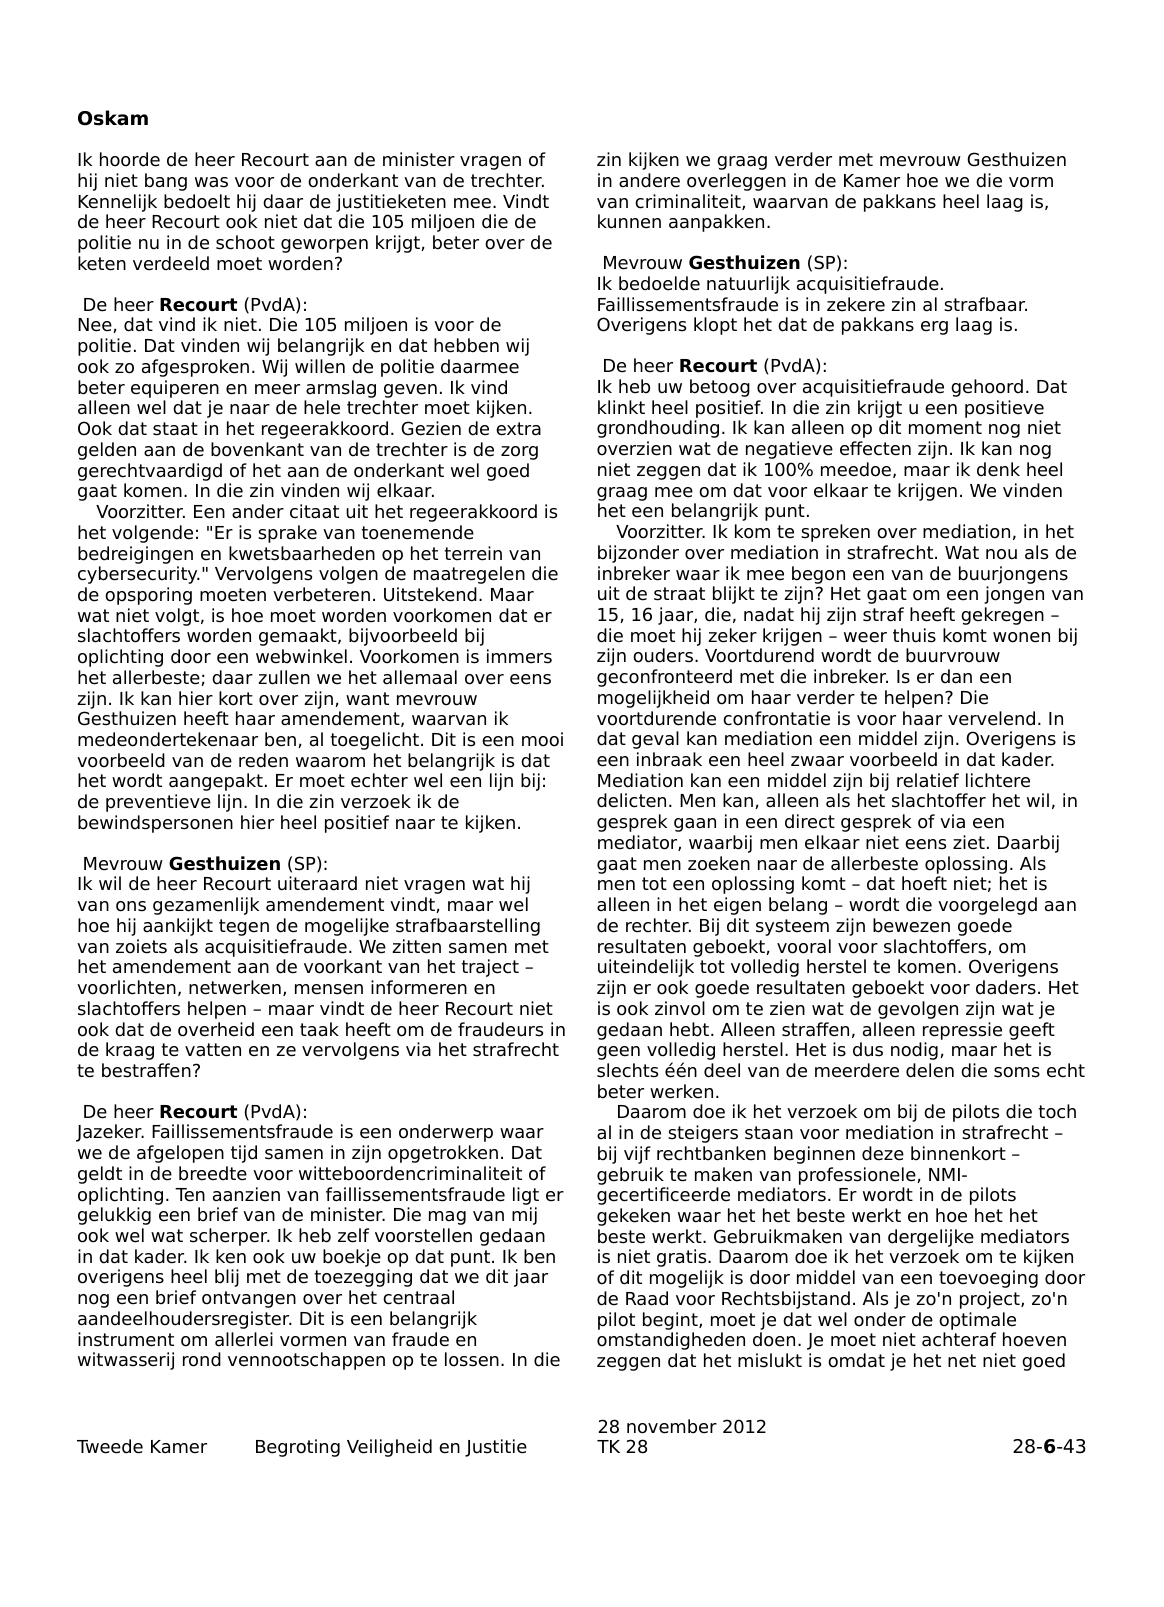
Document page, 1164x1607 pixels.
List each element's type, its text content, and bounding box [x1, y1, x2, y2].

text zin kijken we graag verder met mevrouw Gesthuizen in andere overleggen in de Kamer hoe we die vorm van criminaliteit, waarvan de pakkans heel laag is, kunnen aanpakken. [596, 150, 1087, 233]
text Voorzitter. Ik kom te spreken over mediation, in het bijzonder over mediation in strafrecht. Wat nou als de inbreker waar ik mee begon een van de buurjongens uit de straat blijkt te zijn? Het gaat om een jongen van 15, 16 jaar, die, nadat hij zijn straf heeft gekregen – die moet hij zeker krijgen – weer thuis komt wonen bij zijn ouders. Voortdurend wordt de buurvrouw geconfronteerd met die inbreker. Is er dan een mogelijkheid om haar verder te helpen? Die voortdurende confrontatie is voor haar vervelend. In dat geval kan mediation een middel zijn. Overigens is een inbraak een heel zwaar voorbeeld in dat kader. Mediation kan een middel zijn bij relatief lichtere delicten. Men kan, alleen als het slachtoffer het wil, in gesprek gaan in een direct gesprek of via een mediator, waarbij men elkaar niet eens ziet. Daarbij gaat men zoeken naar de allerbeste oplossing. Als men tot een oplossing komt – dat hoeft niet; het is alleen in het eigen belang – wordt die voorgelegd aan de rechter. Bij dit systeem zijn bewezen goede resultaten geboekt, vooral voor slachtoffers, om uiteindelijk tot volledig herstel te komen. Overigens zijn er ook goede resultaten geboekt voor daders. Het is ook zinvol om te zien wat de gevolgen zijn wat je gedaan hebt. Alleen straffen, alleen repressie geeft geen volledig herstel. Het is dus nodig, maar het is slechts één deel van de meerdere delen die soms echt beter werken. [596, 522, 1087, 1102]
text Mevrouw Gesthuizen (SP): [77, 853, 567, 874]
text Ik hoorde de heer Recourt aan de minister vragen of hij niet bang was voor de onderkant van de trechter. Kennelijk bedoelt hij daar de justitieketen mee. Vindt de heer Recourt ook niet dat die 105 miljoen die de politie nu in de schoot geworpen krijgt, beter over de keten verdeeld moet worden? [77, 150, 567, 274]
text De heer Recourt (PvdA): [596, 356, 1087, 377]
text Jazeker. Faillissementsfraude is een onderwerp waar we de afgelopen tijd samen in zijn opgetrokken. Dat geldt in de breedte voor witteboordencriminaliteit of oplichting. Ten aanzien van faillissementsfraude ligt er gelukkig een brief van de minister. Die mag van mij ook wel wat scherper. Ik heb zelf voorstellen gedaan in dat kader. Ik ken ook uw boekje op dat punt. Ik ben overigens heel blij met de toezegging dat we dit jaar nog een brief ontvangen over het centraal aandeelhoudersregister. Dit is een belangrijk instrument om allerlei vormen van fraude en witwasserij rond vennootschappen op te lossen. In die [77, 1122, 567, 1371]
text Mevrouw Gesthuizen (SP): [596, 253, 1087, 274]
text De heer Recourt (PvdA): [77, 1102, 567, 1122]
text Ik wil de heer Recourt uiteraard niet vragen wat hij van ons gezamenlijk amendement vindt, maar wel hoe hij aankijkt tegen de mogelijke strafbaarstelling van zoiets als acquisitiefraude. We zitten samen met het amendement aan de voorkant van het traject – voorlichten, netwerken, mensen informeren en slachtoffers helpen – maar vindt de heer Recourt niet ook dat de overheid een taak heeft om de fraudeurs in de kraag te vatten en ze vervolgens via het strafrecht te bestraffen? [77, 874, 567, 1082]
text De heer Recourt (PvdA): [77, 294, 567, 315]
text Daarom doe ik het verzoek om bij de pilots die toch al in de steigers staan voor mediation in strafrecht – bij vijf rechtbanken beginnen deze binnenkort – gebruik te maken van professionele, NMI-gecertificeerde mediators. Er wordt in de pilots gekeken waar het het beste werkt en hoe het het beste werkt. Gebruikmaken van dergelijke mediators is niet gratis. Daarom doe ik het verzoek om te kijken of dit mogelijk is door middel van een toevoeging door de Raad voor Rechtsbijstand. Als je zo'n project, zo'n pilot begint, moet je dat wel onder de optimale omstandigheden doen. Je moet niet achteraf hoeven zeggen dat het mislukt is omdat je het net niet goed [596, 1102, 1087, 1372]
text Voorzitter. Een ander citaat uit het regeerakkoord is het volgende: "Er is sprake van toenemende bedreigingen en kwetsbaarheden op het terrein van cybersecurity." Vervolgens volgen de maatregelen die de opsporing moeten verbeteren. Uitstekend. Maar wat niet volgt, is hoe moet worden voorkomen dat er slachtoffers worden gemaakt, bijvoorbeeld bij oplichting door een webwinkel. Voorkomen is immers het allerbeste; daar zullen we het allemaal over eens zijn. Ik kan hier kort over zijn, want mevrouw Gesthuizen heeft haar amendement, waarvan ik medeondertekenaar ben, al toegelicht. Dit is een mooi voorbeeld van de reden waarom het belangrijk is dat het wordt aangepakt. Er moet echter wel een lijn bij: de preventieve lijn. In die zin verzoek ik de bewindspersonen hier heel positief naar te kijken. [77, 502, 567, 833]
text Nee, dat vind ik niet. Die 105 miljoen is voor de politie. Dat vinden wij belangrijk en dat hebben wij ook zo afgesproken. Wij willen de politie daarmee beter equiperen en meer armslag geven. Ik vind alleen wel dat je naar de hele trechter moet kijken. Ook dat staat in het regeerakkoord. Gezien de extra gelden aan de bovenkant van de trechter is de zorg gerechtvaardigd of het aan de onderkant wel goed gaat komen. In die zin vinden wij elkaar. [77, 315, 567, 502]
text Ik bedoelde natuurlijk acquisitiefraude. Faillissementsfraude is in zekere zin al strafbaar. Overigens klopt het dat de pakkans erg laag is. [596, 274, 1087, 336]
text Ik heb uw betoog over acquisitiefraude gehoord. Dat klinkt heel positief. In die zin krijgt u een positieve grondhouding. Ik kan alleen op dit moment nog niet overzien wat de negatieve effecten zijn. Ik kan nog niet zeggen dat ik 100% meedoe, maar ik denk heel graag mee om dat voor elkaar te krijgen. We vinden het een belangrijk punt. [596, 377, 1087, 522]
